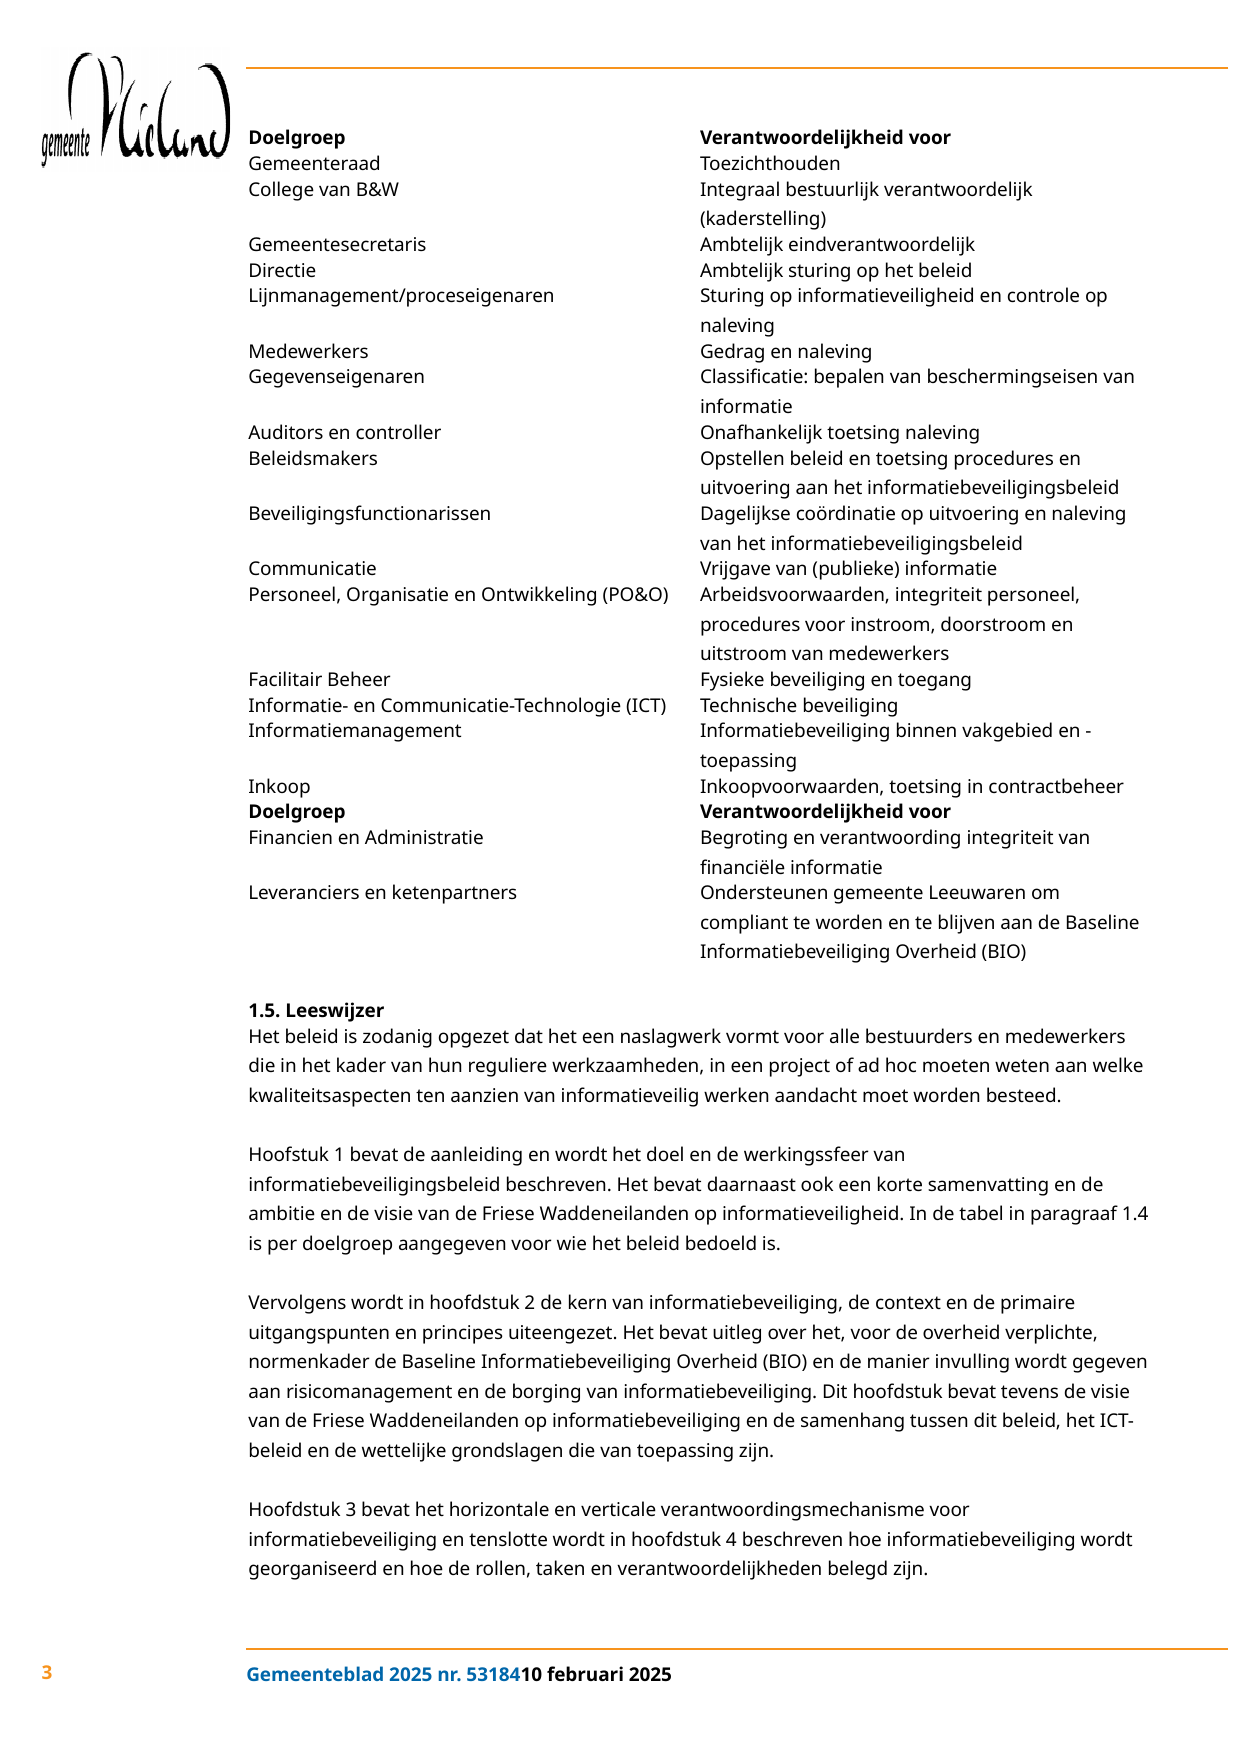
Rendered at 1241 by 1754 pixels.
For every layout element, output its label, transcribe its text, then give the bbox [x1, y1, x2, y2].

table_cell Gedrag en naleving [700, 338, 1152, 364]
table_cell Toezichthouden [700, 150, 1152, 176]
table_cell Onafhankelijk toetsing naleving [700, 419, 1152, 445]
table_cell Informatiebeveiliging binnen vakgebied en -toepassing [700, 718, 1152, 773]
table_cell Auditors en controller [248, 419, 700, 445]
table_cell Gegevenseigenaren [248, 364, 700, 419]
table_cell Ambtelijk sturing op het beleid [700, 257, 1152, 283]
table_cell Doelgroep [248, 799, 700, 824]
text Het beleid is zodanig opgezet dat het een naslagwerk vormt voor alle bestuurders en medewerkers die in het kader van hun reguliere werkzaamheden, in een project of ad hoc moeten weten aan welke kwaliteitsaspecten ten aanzien van informatieveilig werken aandacht moet worden besteed. [248, 1023, 1152, 1108]
table_cell Ambtelijk eindverantwoordelijk [700, 231, 1152, 257]
table_cell Fysieke beveiliging en toegang [700, 666, 1152, 692]
table_header Doelgroep [248, 125, 700, 150]
table_cell Dagelijkse coördinatie op uitvoering en naleving van het informatiebeveiligingsbeleid [700, 500, 1152, 555]
table_cell Lijnmanagement/proceseigenaren [248, 283, 700, 338]
table_header Verantwoordelijkheid voor [700, 125, 1152, 150]
table_cell Directie [248, 257, 700, 283]
table_cell Integraal bestuurlijk verantwoordelijk (kaderstelling) [700, 176, 1152, 231]
table_cell Beleidsmakers [248, 445, 700, 500]
table_cell Begroting en verantwoording integriteit van financiële informatie [700, 824, 1152, 879]
table_cell Beveiligingsfunctionarissen [248, 500, 700, 555]
table_cell Inkoopvoorwaarden, toetsing in contractbeheer [700, 773, 1152, 798]
table_cell Classificatie: bepalen van beschermingseisen van informatie [700, 364, 1152, 419]
table_cell Leveranciers en ketenpartners [248, 880, 700, 964]
table_cell Gemeenteraad [248, 150, 700, 176]
table_cell Opstellen beleid en toetsing procedures en uitvoering aan het informatiebeveiligingsbeleid [700, 445, 1152, 500]
text Hoofstuk 1 bevat de aanleiding en wordt het doel en de werkingssfeer van informatiebeveiligingsbeleid beschreven. Het bevat daarnaast ook een korte samenvatting en de ambitie en de visie van de Friese Waddeneilanden op informatieveiligheid. In de tabel in paragraaf 1.4 is per doelgroep aangegeven voor wie het beleid bedoeld is. [248, 1141, 1152, 1256]
table_cell Medewerkers [248, 338, 700, 364]
table_cell Verantwoordelijkheid voor [700, 799, 1152, 824]
table_cell Gemeentesecretaris [248, 231, 700, 257]
picture [41, 47, 231, 172]
table_cell Personeel, Organisatie en Ontwikkeling (PO&O) [248, 581, 700, 666]
table_cell Arbeidsvoorwaarden, integriteit personeel, procedures voor instroom, doorstroom en uitstroom van medewerkers [700, 581, 1152, 666]
text Hoofdstuk 3 bevat het horizontale en verticale verantwoordingsmechanisme voor informatiebeveiliging en tenslotte wordt in hoofdstuk 4 beschreven hoe informatiebeveiliging wordt georganiseerd en hoe de rollen, taken en verantwoordelijkheden belegd zijn. [248, 1496, 1152, 1581]
table_cell Ondersteunen gemeente Leeuwaren om compliant te worden en te blijven aan de Baseline Informatiebeveiliging Overheid (BIO) [700, 880, 1152, 964]
table_cell Communicatie [248, 555, 700, 581]
text Vervolgens wordt in hoofdstuk 2 de kern van informatiebeveiliging, de context en de primaire uitgangspunten en principes uiteengezet. Het bevat uitleg over het, voor de overheid verplichte, normenkader de Baseline Informatiebeveiliging Overheid (BIO) en de manier invulling wordt gegeven aan risicomanagement en de borging van informatiebeveiliging. Dit hoofdstuk bevat tevens de visie van de Friese Waddeneilanden op informatiebeveiliging en de samenhang tussen dit beleid, het ICT-beleid en de wettelijke grondslagen die van toepassing zijn. [248, 1289, 1152, 1463]
table_cell Inkoop [248, 773, 700, 798]
table_cell Facilitair Beheer [248, 666, 700, 692]
table_cell Informatiemanagement [248, 718, 700, 773]
table_cell Financien en Administratie [248, 824, 700, 879]
table_cell Sturing op informatieveiligheid en controle op naleving [700, 283, 1152, 338]
table_cell College van B&W [248, 176, 700, 231]
table_cell Vrijgave van (publieke) informatie [700, 555, 1152, 581]
table_cell Informatie- en Communicatie-Technologie (ICT) [248, 692, 700, 717]
table_cell Technische beveiliging [700, 692, 1152, 717]
text 1.5. Leeswijzer [248, 997, 1152, 1023]
